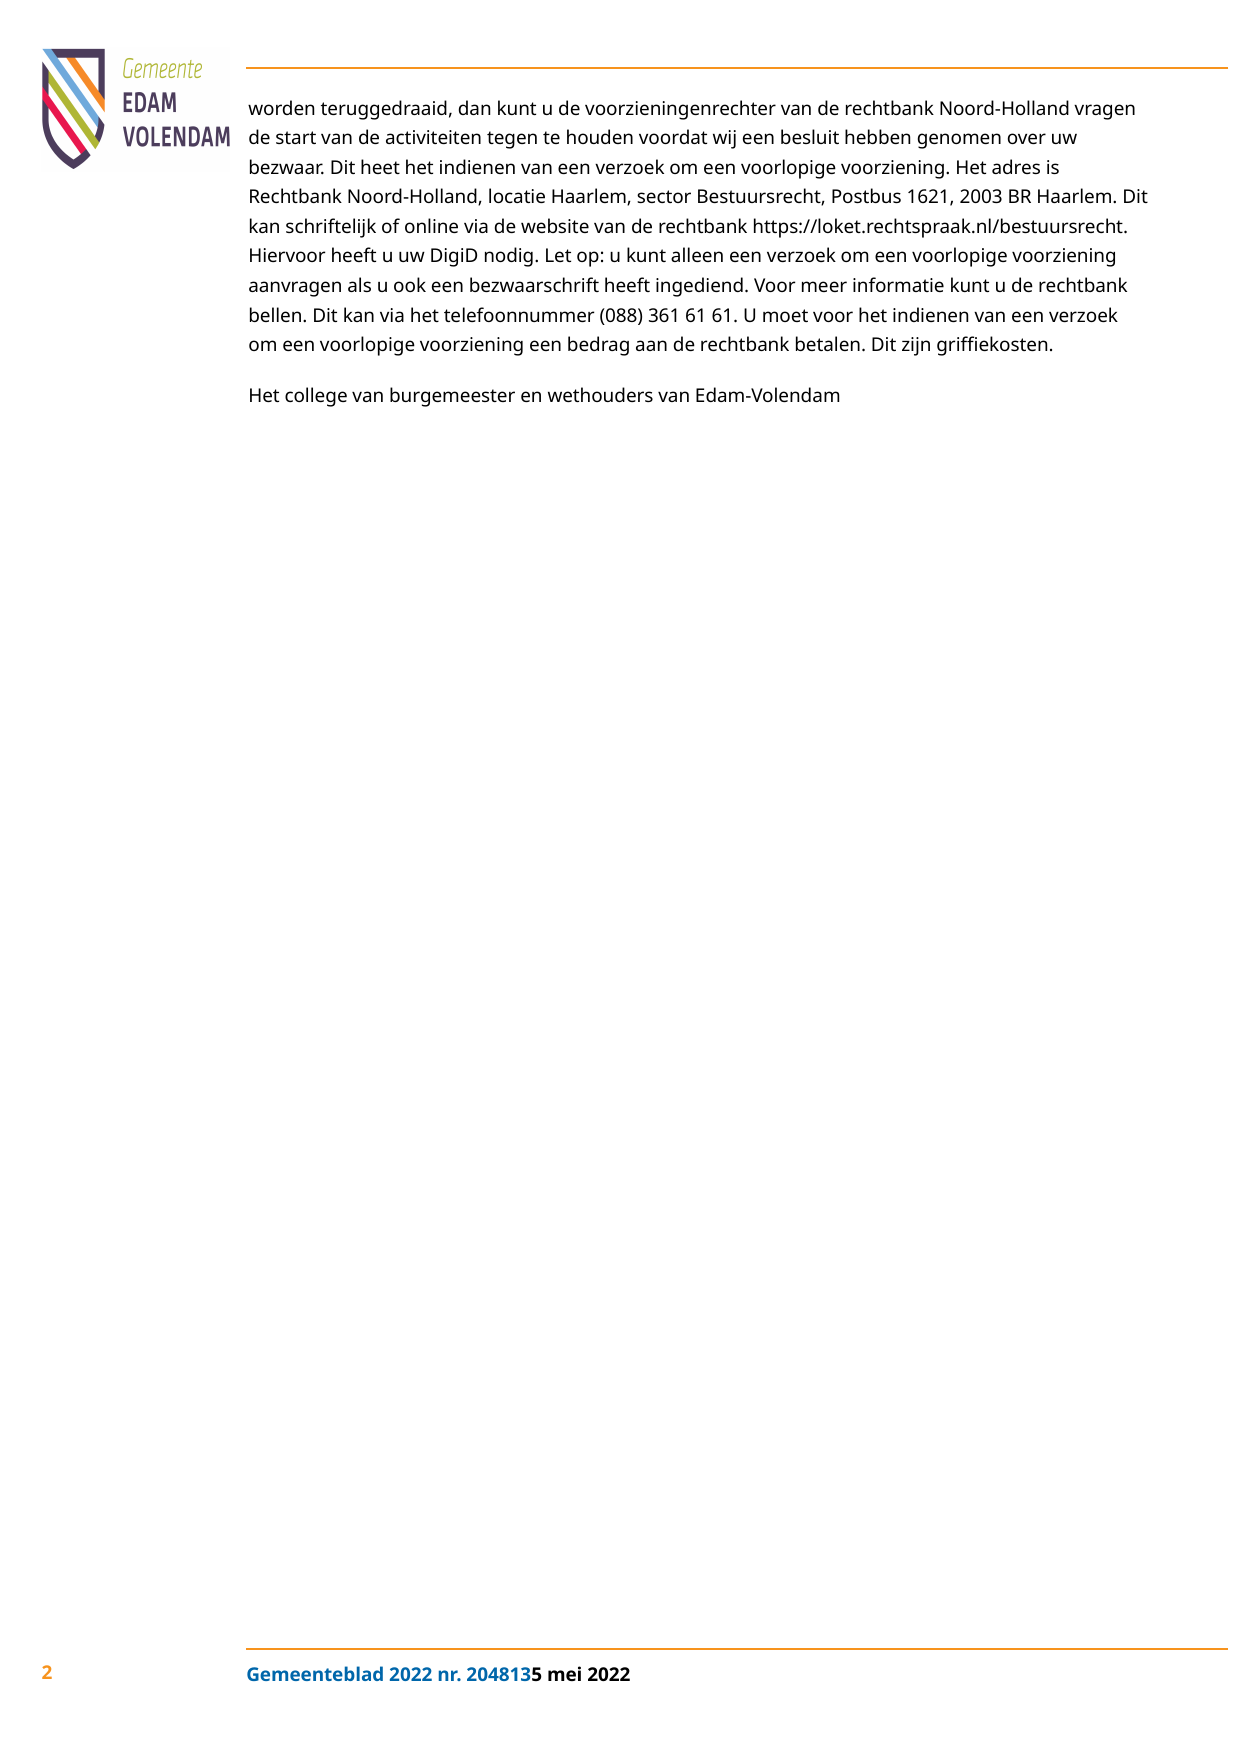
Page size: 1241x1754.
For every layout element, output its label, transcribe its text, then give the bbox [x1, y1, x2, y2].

picture [41, 47, 231, 172]
text worden teruggedraaid, dan kunt u de voorzieningenrechter van de rechtbank Noord-Holland vragen de start van de activiteiten tegen te houden voordat wij een besluit hebben genomen over uw bezwaar. Dit heet het indienen van een verzoek om een voorlopige voorziening. Het adres is Rechtbank Noord-Holland, locatie Haarlem, sector Bestuursrecht, Postbus 1621, 2003 BR Haarlem. Dit kan schriftelijk of online via de website van de rechtbank https://loket.rechtspraak.nl/bestuursrecht. Hiervoor heeft u uw DigiD nodig. Let op: u kunt alleen een verzoek om een voorlopige voorziening aanvragen als u ook een bezwaarschrift heeft ingediend. Voor meer informatie kunt u de rechtbank bellen. Dit kan via het telefoonnummer (088) 361 61 61. U moet voor het indienen van een verzoek om een voorlopige voorziening een bedrag aan de rechtbank betalen. Dit zijn griffiekosten. [248, 95, 1152, 357]
text Het college van burgemeester en wethouders van Edam-Volendam [248, 382, 1152, 408]
